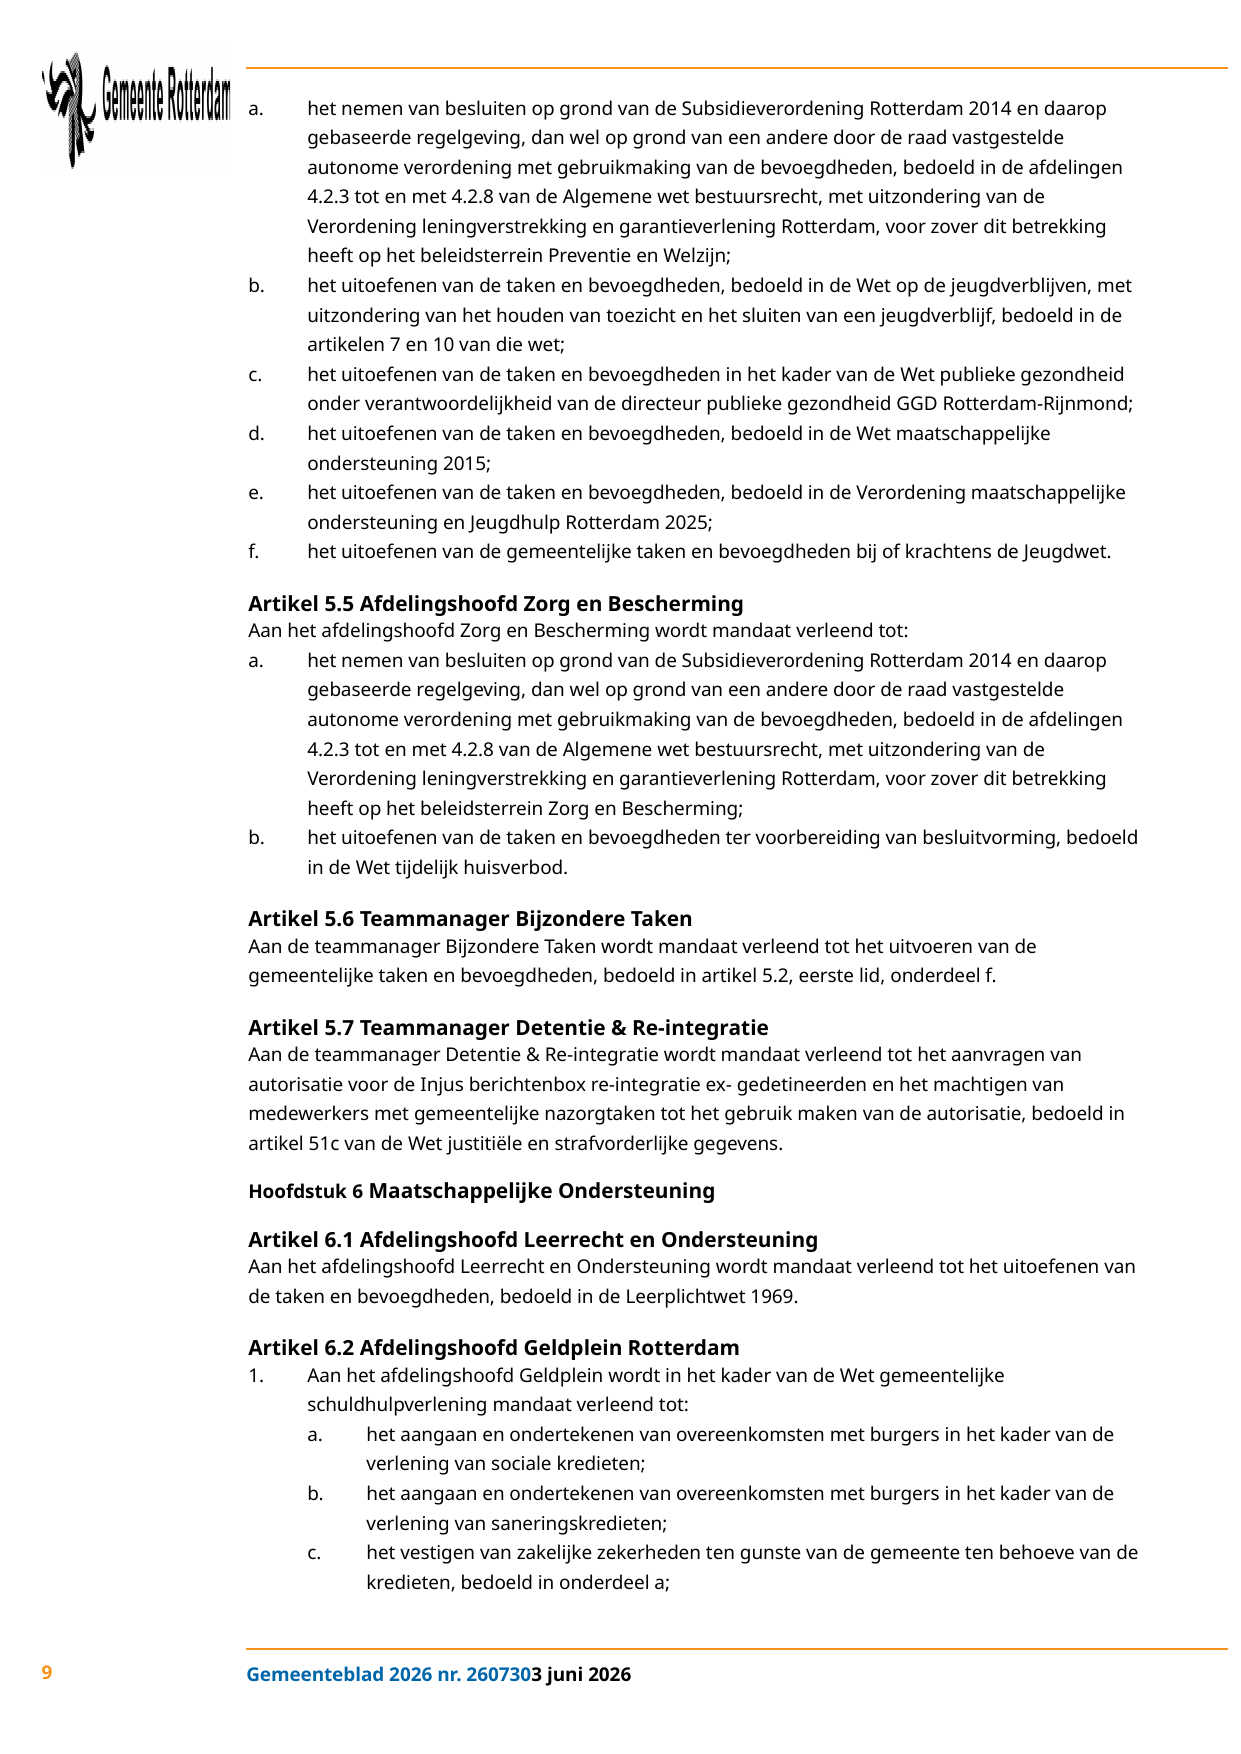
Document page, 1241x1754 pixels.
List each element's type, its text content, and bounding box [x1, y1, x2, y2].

picture [41, 47, 231, 172]
list het vestigen van zakelijke zekerheden ten gunste van de gemeente ten behoeve van de kredieten, bedoeld in onderdeel a; [307, 1539, 1152, 1595]
text Aan het afdelingshoofd Leerrecht en Ondersteuning wordt mandaat verleend tot het uitoefenen van de taken en bevoegdheden, bedoeld in de Leerplichtwet 1969. [248, 1253, 1152, 1309]
list het aangaan en ondertekenen van overeenkomsten met burgers in het kader van de verlening van saneringskredieten; [307, 1480, 1152, 1536]
list het nemen van besluiten op grond van de Subsidieverordening Rotterdam 2014 en daarop gebaseerde regelgeving, dan wel op grond van een andere door de raad vastgestelde autonome verordening met gebruikmaking van de bevoegdheden, bedoeld in de afdelingen 4.2.3 tot en met 4.2.8 van de Algemene wet bestuursrecht, met uitzondering van de Verordening leningverstrekking en garantieverlening Rotterdam, voor zover dit betrekking heeft op het beleidsterrein Preventie en Welzijn; [248, 95, 1152, 268]
text Artikel 6.1 Afdelingshoofd Leerrecht en Ondersteuning [248, 1225, 1152, 1253]
text Aan de teammanager Detentie & Re-integratie wordt mandaat verleend tot het aanvragen van autorisatie voor de Injus berichtenbox re-integratie ex- gedetineerden en het machtigen van medewerkers met gemeentelijke nazorgtaken tot het gebruik maken van de autorisatie, bedoeld in artikel 51c van de Wet justitiële en strafvorderlijke gegevens. [248, 1041, 1152, 1156]
list het aangaan en ondertekenen van overeenkomsten met burgers in het kader van de verlening van sociale kredieten; [307, 1421, 1152, 1476]
list Aan het afdelingshoofd Geldplein wordt in het kader van de Wet gemeentelijke schuldhulpverlening mandaat verleend tot: [248, 1362, 1152, 1417]
text Hoofdstuk 6 Maatschappelijke Ondersteuning [248, 1176, 1152, 1204]
text Aan het afdelingshoofd Zorg en Bescherming wordt mandaat verleend tot: [248, 617, 1152, 643]
text Artikel 5.7 Teammanager Detentie & Re-integratie [248, 1013, 1152, 1041]
list het uitoefenen van de gemeentelijke taken en bevoegdheden bij of krachtens de Jeugdwet. [248, 538, 1152, 564]
list het nemen van besluiten op grond van de Subsidieverordening Rotterdam 2014 en daarop gebaseerde regelgeving, dan wel op grond van een andere door de raad vastgestelde autonome verordening met gebruikmaking van de bevoegdheden, bedoeld in de afdelingen 4.2.3 tot en met 4.2.8 van de Algemene wet bestuursrecht, met uitzondering van de Verordening leningverstrekking en garantieverlening Rotterdam, voor zover dit betrekking heeft op het beleidsterrein Zorg en Bescherming; [248, 647, 1152, 821]
list het uitoefenen van de taken en bevoegdheden in het kader van de Wet publieke gezondheid onder verantwoordelijkheid van de directeur publieke gezondheid GGD Rotterdam-Rijnmond; [248, 361, 1152, 416]
list het uitoefenen van de taken en bevoegdheden ter voorbereiding van besluitvorming, bedoeld in de Wet tijdelijk huisverbod. [248, 824, 1152, 880]
list het uitoefenen van de taken en bevoegdheden, bedoeld in de Wet op de jeugdverblijven, met uitzondering van het houden van toezicht en het sluiten van een jeugdverblijf, bedoeld in de artikelen 7 en 10 van die wet; [248, 272, 1152, 357]
list het uitoefenen van de taken en bevoegdheden, bedoeld in de Wet maatschappelijke ondersteuning 2015; [248, 420, 1152, 476]
text Artikel 5.6 Teammanager Bijzondere Taken [248, 904, 1152, 933]
text Aan de teammanager Bijzondere Taken wordt mandaat verleend tot het uitvoeren van de gemeentelijke taken en bevoegdheden, bedoeld in artikel 5.2, eerste lid, onderdeel f. [248, 933, 1152, 988]
list het uitoefenen van de taken en bevoegdheden, bedoeld in de Verordening maatschappelijke ondersteuning en Jeugdhulp Rotterdam 2025; [248, 479, 1152, 535]
text Artikel 6.2 Afdelingshoofd Geldplein Rotterdam [248, 1333, 1152, 1362]
text Artikel 5.5 Afdelingshoofd Zorg en Bescherming [248, 589, 1152, 617]
